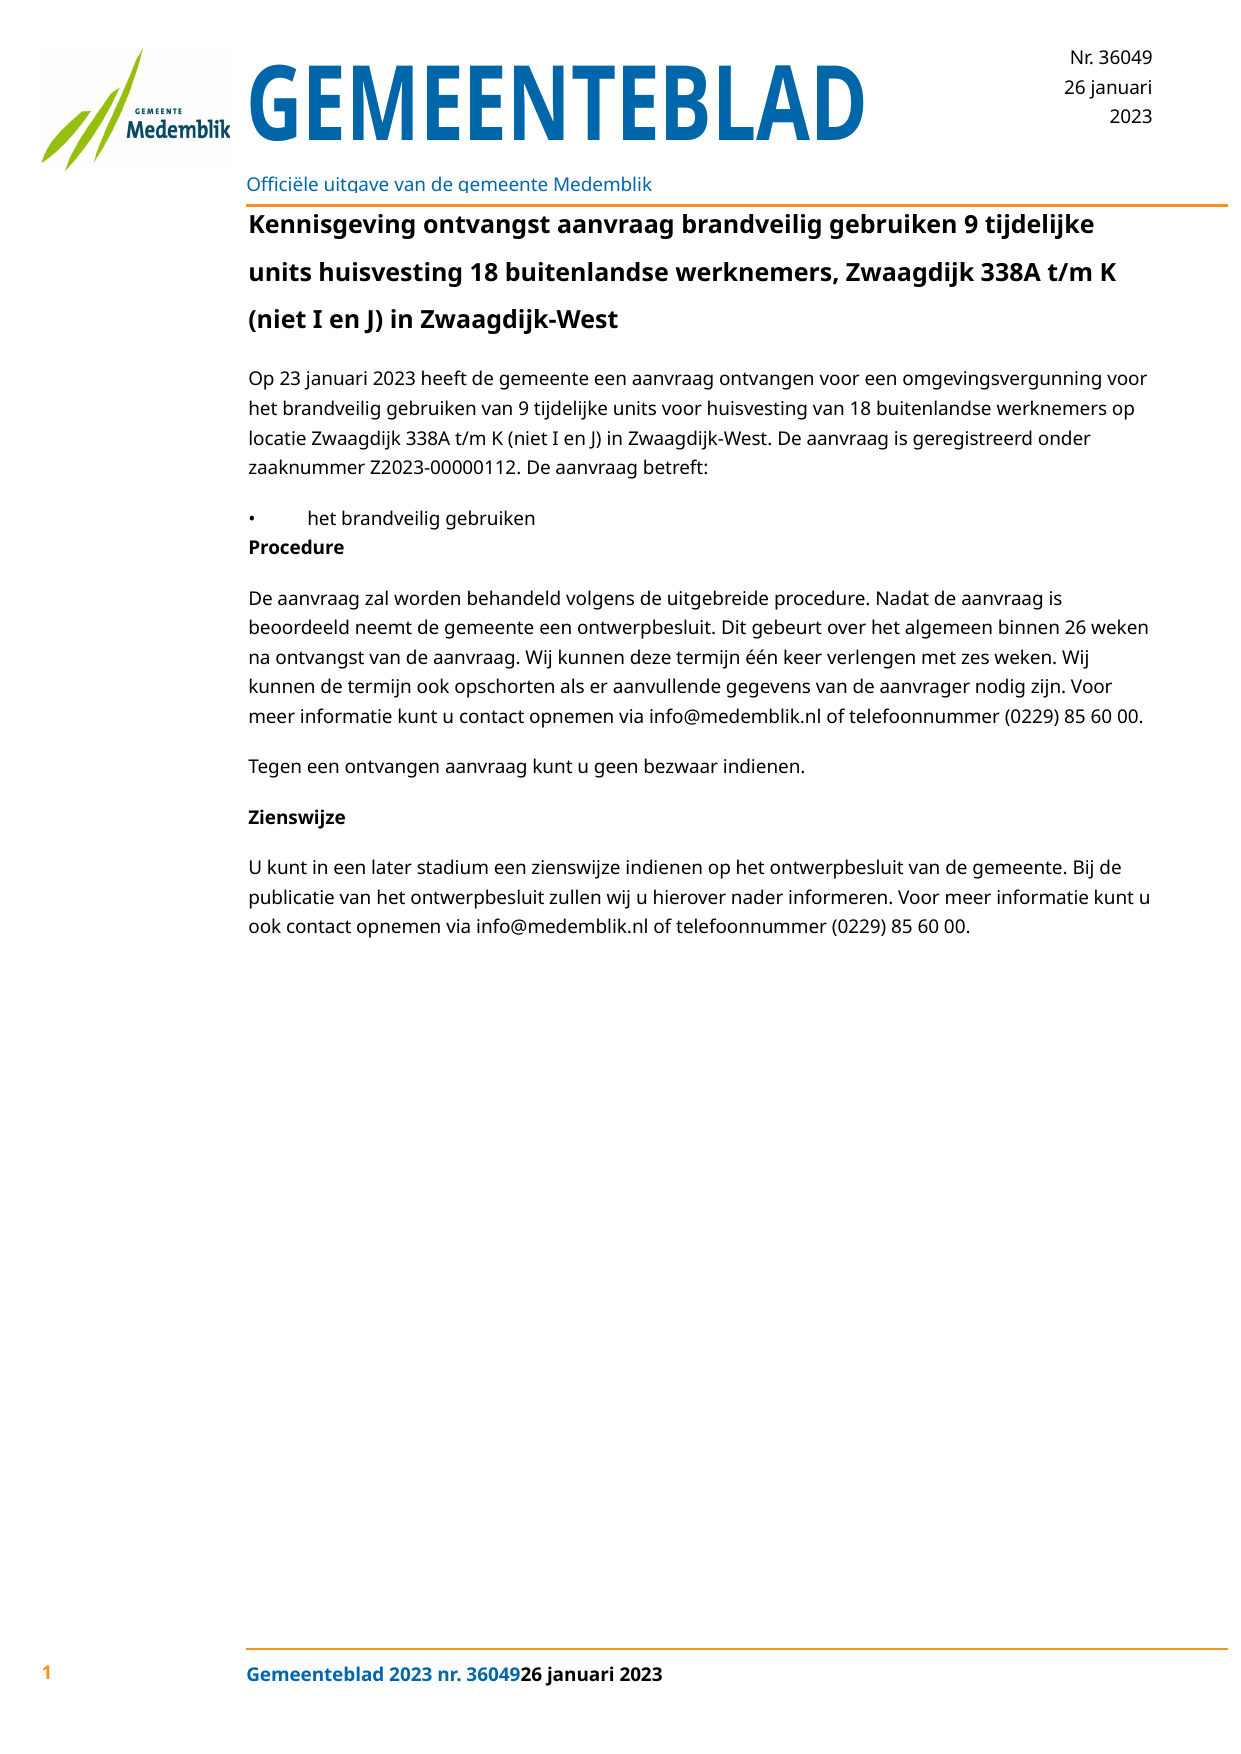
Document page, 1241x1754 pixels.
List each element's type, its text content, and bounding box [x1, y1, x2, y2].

text Procedure [248, 534, 1152, 560]
text Tegen een ontvangen aanvraag kunt u geen bezwaar indienen. [248, 753, 1152, 779]
text Kennisgeving ontvangst aanvraag brandveilig gebruiken 9 tijdelijke units huisvesting 18 buitenlandse werknemers, Zwaagdijk 338A t/m K (niet I en J) in Zwaagdijk-West [248, 207, 1152, 336]
list het brandveilig gebruiken [248, 505, 1152, 530]
text Zienswijze [248, 804, 1152, 829]
text Op 23 januari 2023 heeft de gemeente een aanvraag ontvangen voor een omgevingsvergunning voor het brandveilig gebruiken van 9 tijdelijke units voor huisvesting van 18 buitenlandse werknemers op locatie Zwaagdijk 338A t/m K (niet I en J) in Zwaagdijk-West. De aanvraag is geregistreerd onder zaaknummer Z2023-00000112. De aanvraag betreft: [248, 366, 1152, 480]
text U kunt in een later stadium een zienswijze indienen op het ontwerpbesluit van de gemeente. Bij de publicatie van het ontwerpbesluit zullen wij u hierover nader informeren. Voor meer informatie kunt u ook contact opnemen via info@medemblik.nl of telefoonnummer (0229) 85 60 00. [248, 854, 1152, 939]
text De aanvraag zal worden behandeld volgens de uitgebreide procedure. Nadat de aanvraag is beoordeeld neemt de gemeente een ontwerpbesluit. Dit gebeurt over het algemeen binnen 26 weken na ontvangst van de aanvraag. Wij kunnen deze termijn één keer verlengen met zes weken. Wij kunnen de termijn ook opschorten als er aanvullende gegevens van de aanvrager nodig zijn. Voor meer informatie kunt u contact opnemen via info@medemblik.nl of telefoonnummer (0229) 85 60 00. [248, 585, 1152, 729]
picture [41, 47, 231, 172]
